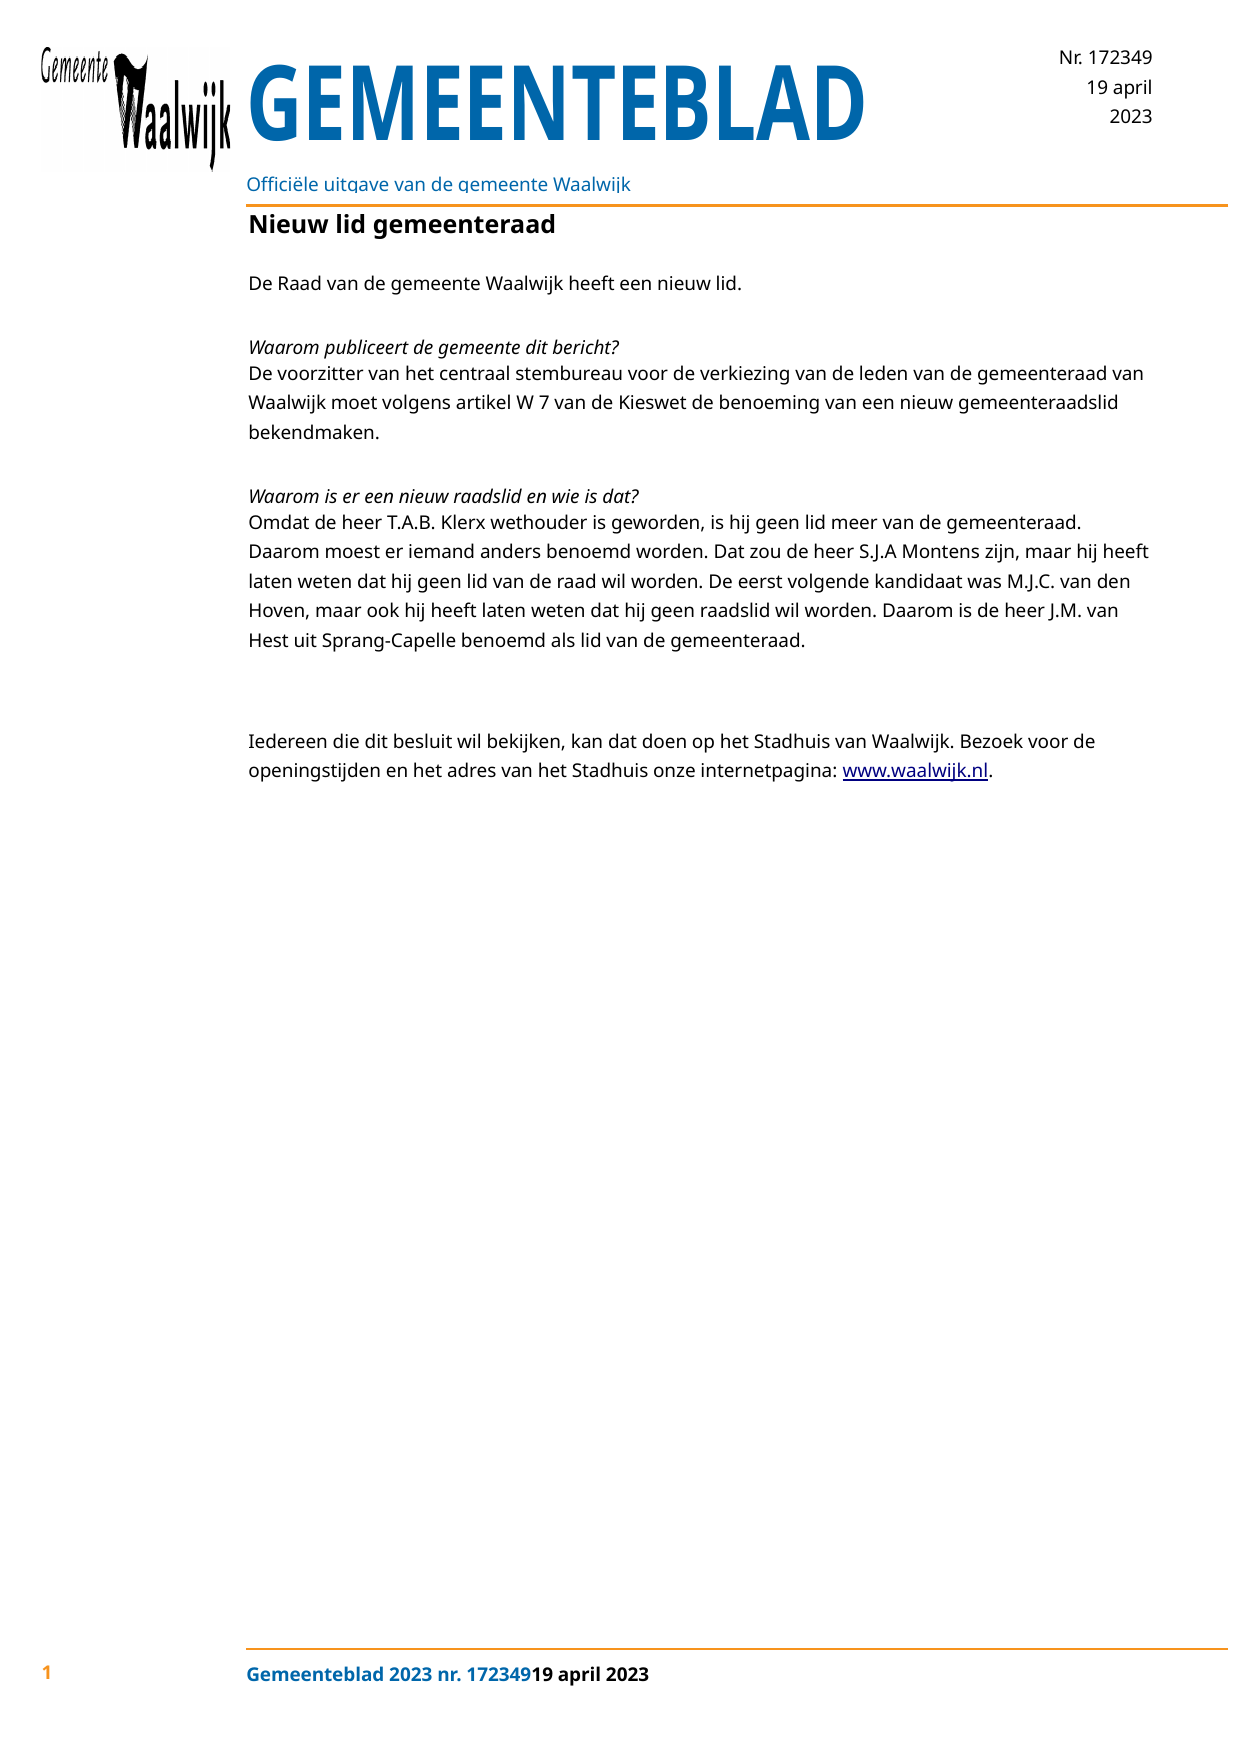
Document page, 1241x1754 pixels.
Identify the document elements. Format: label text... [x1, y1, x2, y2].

text De voorzitter van het centraal stembureau voor de verkiezing van de leden van de gemeenteraad van Waalwijk moet volgens artikel W 7 van de Kieswet de benoeming van een nieuw gemeenteraadslid bekendmaken. [248, 360, 1152, 445]
picture [41, 47, 231, 172]
text Iedereen die dit besluit wil bekijken, kan dat doen op het Stadhuis van Waalwijk. Bezoek voor de openingstijden en het adres van het Stadhuis onze internetpagina: www.waalwijk.nl. [248, 728, 1152, 783]
text Omdat de heer T.A.B. Klerx wethouder is geworden, is hij geen lid meer van de gemeenteraad. Daarom moest er iemand anders benoemd worden. Dat zou de heer S.J.A Montens zijn, maar hij heeft laten weten dat hij geen lid van de raad wil worden. De eerst volgende kandidaat was M.J.C. van den Hoven, maar ook hij heeft laten weten dat hij geen raadslid wil worden. Daarom is de heer J.M. van Hest uit Sprang-Capelle benoemd als lid van de gemeenteraad. [248, 509, 1152, 653]
text Waarom publiceert de gemeente dit bericht? [248, 334, 1152, 360]
text Nieuw lid gemeenteraad [248, 207, 1152, 241]
text Waarom is er een nieuw raadslid en wie is dat? [248, 483, 1152, 509]
text De Raad van de gemeente Waalwijk heeft een nieuw lid. [248, 270, 1152, 296]
